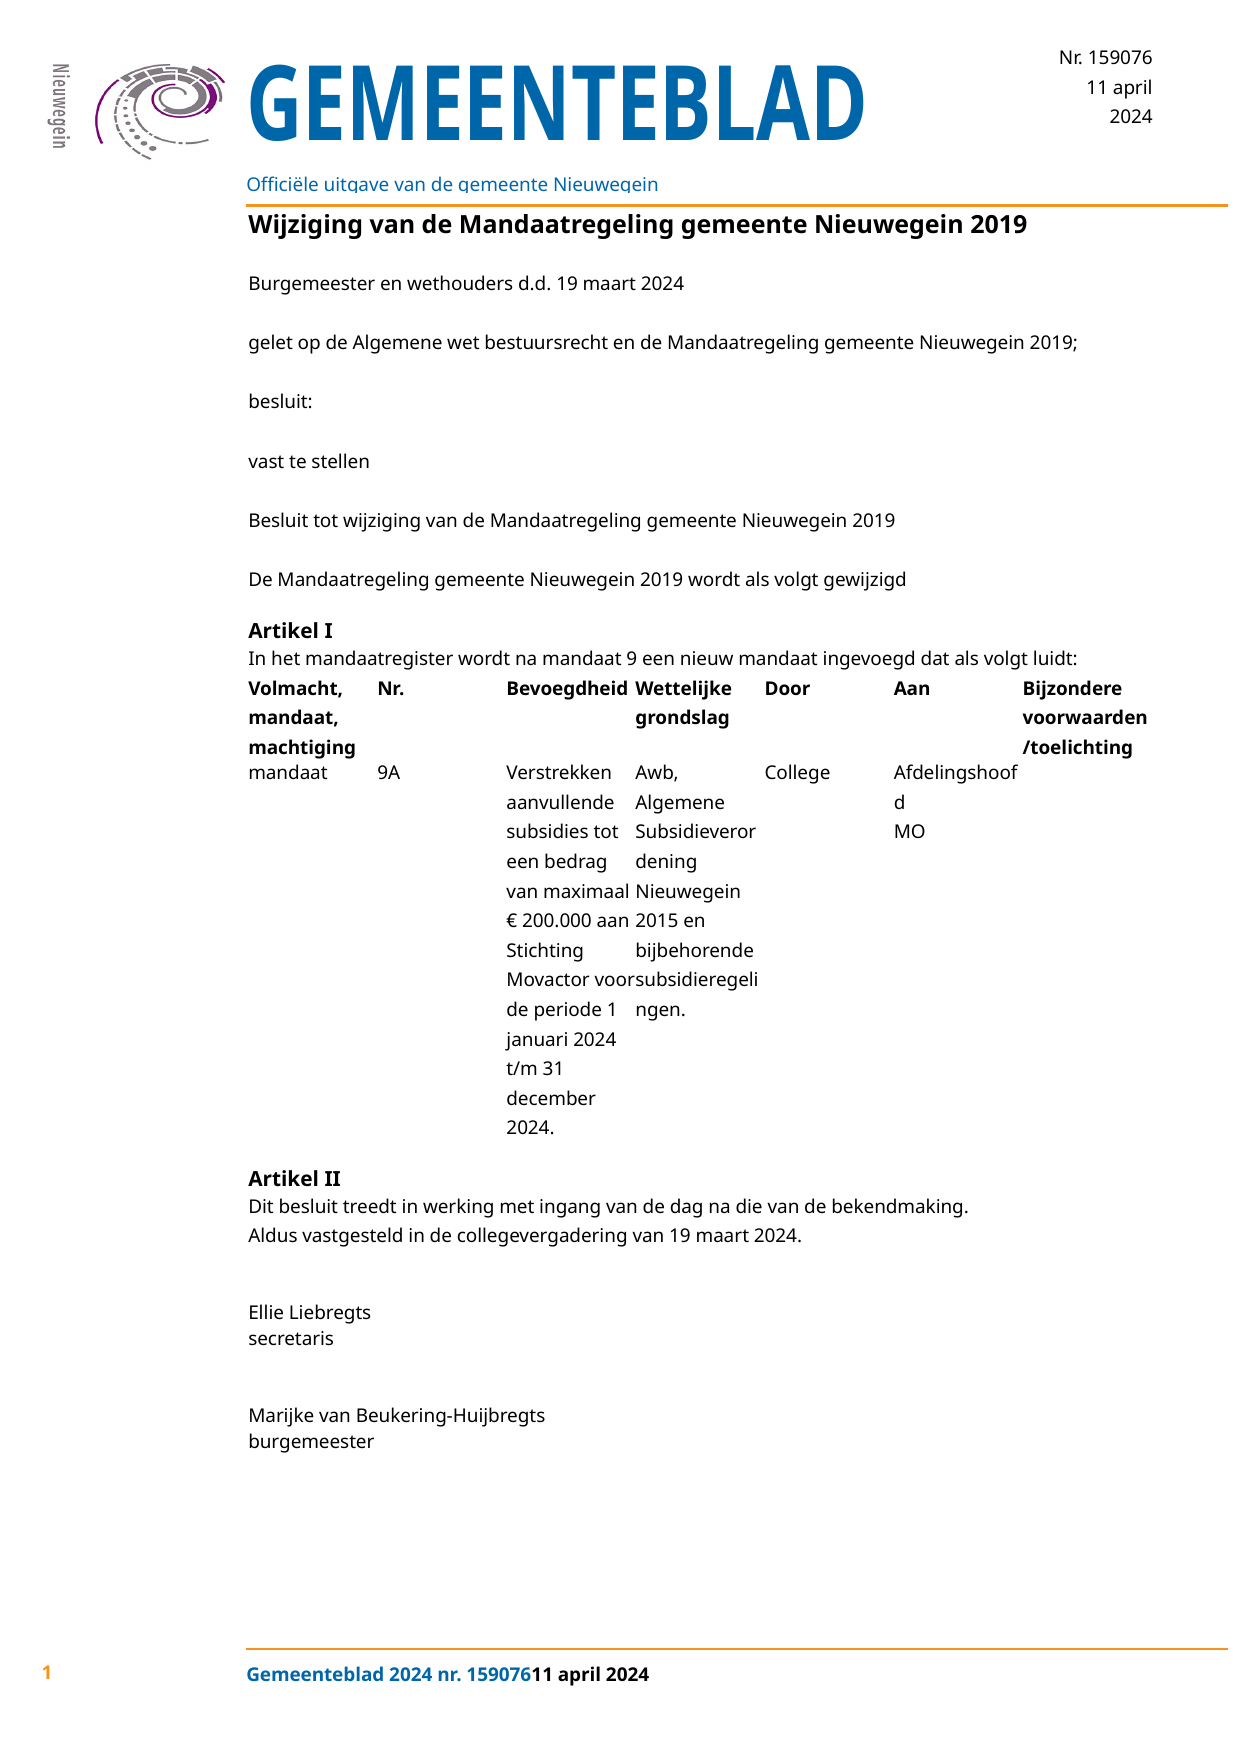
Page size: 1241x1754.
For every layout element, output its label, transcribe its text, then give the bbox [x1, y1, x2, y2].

text Artikel II [248, 1164, 1152, 1193]
table_cell 9A [377, 760, 506, 1140]
table_header Aan [894, 675, 1022, 759]
text besluit: [248, 389, 1152, 414]
text Besluit tot wijziging van de Mandaatregeling gemeente Nieuwegein 2019 [248, 507, 1152, 533]
table_header Volmacht, mandaat, machtiging [248, 675, 377, 759]
table_header Nr. [377, 675, 506, 759]
table_cell Afdelingshoofd MO [894, 760, 1022, 1140]
table_header Bijzondere voorwaarden/toelichting [1023, 675, 1152, 759]
table_cell [1023, 760, 1152, 1140]
text Artikel I [248, 617, 1152, 645]
table_header Bevoegdheid [506, 675, 635, 759]
table_cell College [764, 760, 893, 1140]
table_cell Awb, Algemene Subsidieverordening Nieuwegein 2015 en bijbehorende subsidieregelingen. [635, 760, 764, 1140]
text Dit besluit treedt in werking met ingang van de dag na die van de bekendmaking. [248, 1193, 1152, 1218]
table_cell Verstrekken aanvullende subsidies tot een bedrag van maximaal € 200.000 aan Stichting Movactor voor de periode 1 januari 2024 t/m 31 december 2024. [506, 760, 635, 1140]
text In het mandaatregister wordt na mandaat 9 een nieuw mandaat ingevoegd dat als volgt luidt: [248, 645, 1152, 671]
text Ellie Liebregts [248, 1299, 1152, 1325]
text Burgemeester en wethouders d.d. 19 maart 2024 [248, 270, 1152, 296]
picture [41, 47, 231, 172]
text Wijziging van de Mandaatregeling gemeente Nieuwegein 2019 [248, 207, 1152, 241]
text gelet op de Algemene wet bestuursrecht en de Mandaatregeling gemeente Nieuwegein 2019; [248, 329, 1152, 355]
text secretaris [248, 1325, 1152, 1351]
text Marijke van Beukering-Huijbregts [248, 1402, 1152, 1428]
text vast te stellen [248, 448, 1152, 473]
text burgemeester [248, 1428, 1152, 1454]
table_cell mandaat [248, 760, 377, 1140]
text Aldus vastgesteld in de collegevergadering van 19 maart 2024. [248, 1222, 1152, 1248]
table_header Wettelijke grondslag [635, 675, 764, 759]
table_header Door [764, 675, 893, 759]
text De Mandaatregeling gemeente Nieuwegein 2019 wordt als volgt gewijzigd [248, 566, 1152, 592]
